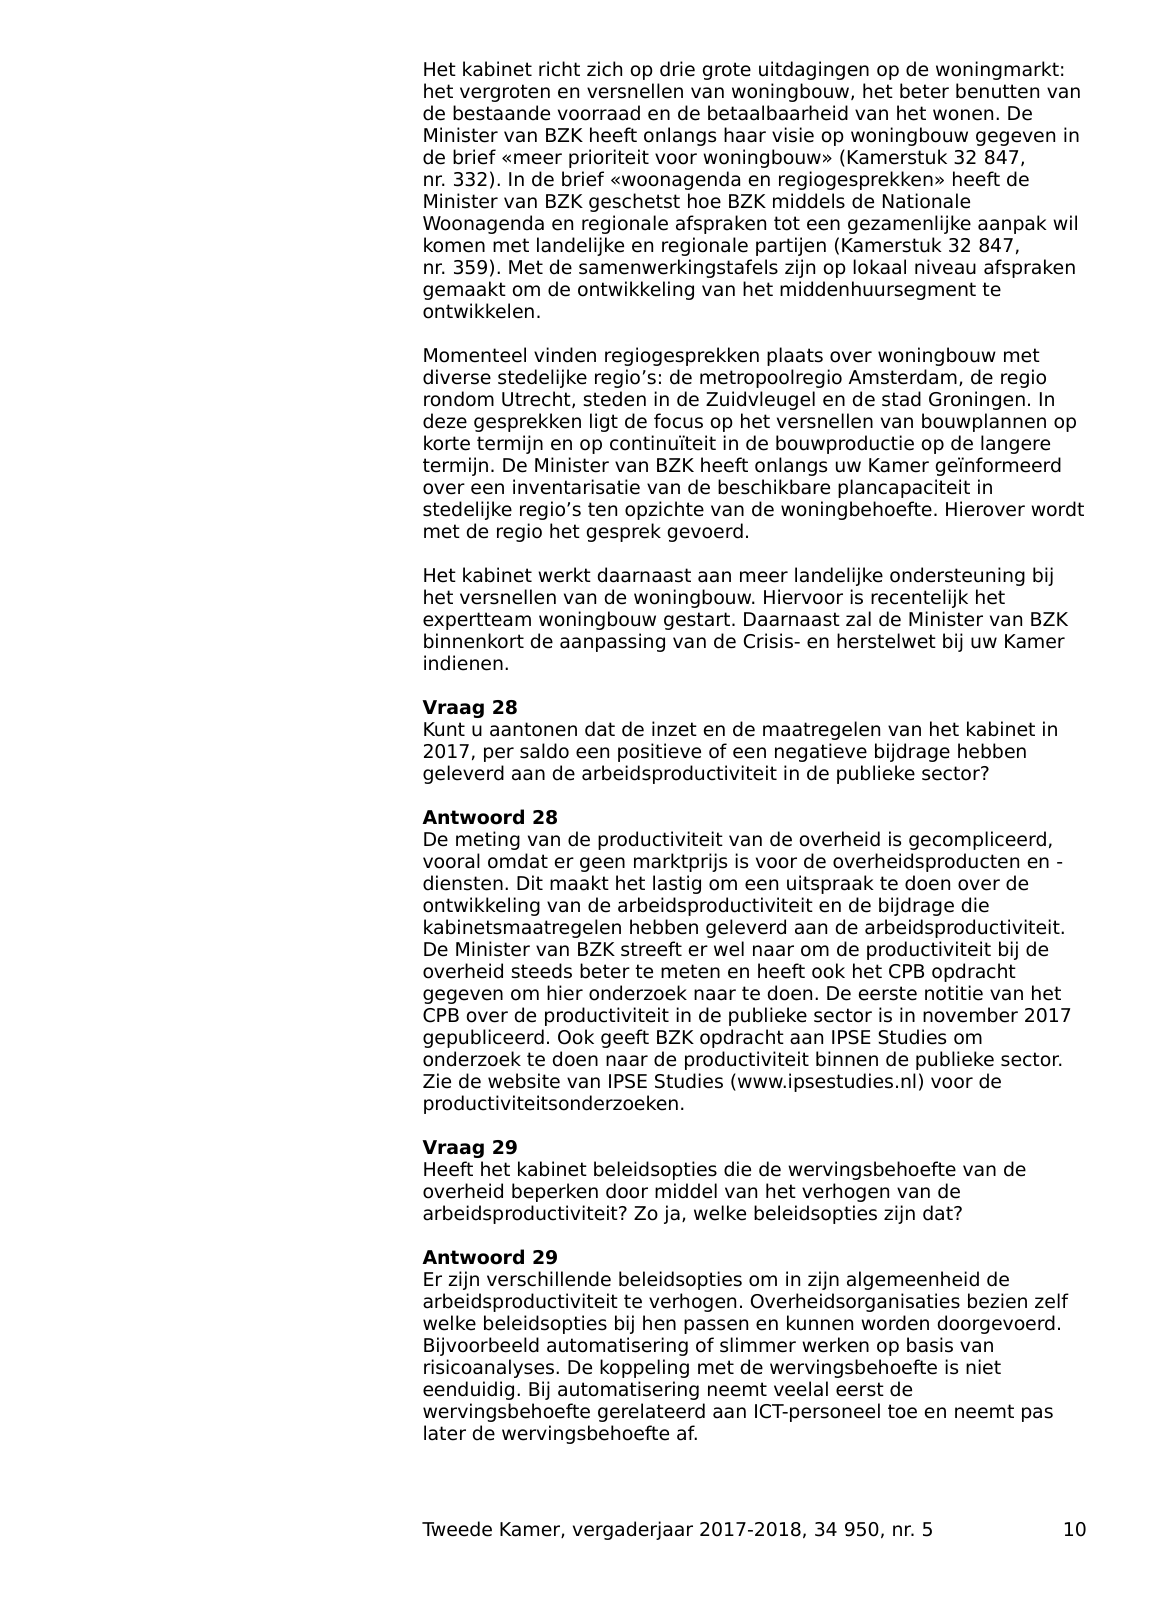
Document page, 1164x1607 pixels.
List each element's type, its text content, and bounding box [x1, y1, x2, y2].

text Vraag 28 [422, 697, 1087, 719]
text Het kabinet richt zich op drie grote uitdagingen op de woningmarkt: het vergroten en versnellen van woningbouw, het beter benutten van de bestaande voorraad en de betaalbaarheid van het wonen. De Minister van BZK heeft onlangs haar visie op woningbouw gegeven in de brief «meer prioriteit voor woningbouw» (Kamerstuk 32 847, nr. 332). In de brief «woonagenda en regiogesprekken» heeft de Minister van BZK geschetst hoe BZK middels de Nationale Woonagenda en regionale afspraken tot een gezamenlijke aanpak wil komen met landelijke en regionale partijen (Kamerstuk 32 847, nr. 359). Met de samenwerkingstafels zijn op lokaal niveau afspraken gemaakt om de ontwikkeling van het middenhuursegment te ontwikkelen. [422, 59, 1087, 323]
text Heeft het kabinet beleidsopties die de wervingsbehoefte van de overheid beperken door middel van het verhogen van de arbeidsproductiviteit? Zo ja, welke beleidsopties zijn dat? [422, 1159, 1087, 1225]
text Antwoord 29 [422, 1247, 1087, 1269]
text Er zijn verschillende beleidsopties om in zijn algemeenheid de arbeidsproductiviteit te verhogen. Overheidsorganisaties bezien zelf welke beleidsopties bij hen passen en kunnen worden doorgevoerd. Bijvoorbeeld automatisering of slimmer werken op basis van risicoanalyses. De koppeling met de wervingsbehoefte is niet eenduidig. Bij automatisering neemt veelal eerst de wervingsbehoefte gerelateerd aan ICT-personeel toe en neemt pas later de wervingsbehoefte af. [422, 1269, 1087, 1445]
text Kunt u aantonen dat de inzet en de maatregelen van het kabinet in 2017, per saldo een positieve of een negatieve bijdrage hebben geleverd aan de arbeidsproductiviteit in de publieke sector? [422, 719, 1087, 785]
text Vraag 29 [422, 1137, 1087, 1159]
text De meting van de productiviteit van de overheid is gecompliceerd, vooral omdat er geen marktprijs is voor de overheidsproducten en -diensten. Dit maakt het lastig om een uitspraak te doen over de ontwikkeling van de arbeidsproductiviteit en de bijdrage die kabinetsmaatregelen hebben geleverd aan de arbeidsproductiviteit. De Minister van BZK streeft er wel naar om de productiviteit bij de overheid steeds beter te meten en heeft ook het CPB opdracht gegeven om hier onderzoek naar te doen. De eerste notitie van het CPB over de productiviteit in de publieke sector is in november 2017 gepubliceerd. Ook geeft BZK opdracht aan IPSE Studies om onderzoek te doen naar de productiviteit binnen de publieke sector. Zie de website van IPSE Studies (www.ipsestudies.nl) voor de productiviteitsonderzoeken. [422, 829, 1087, 1115]
text Antwoord 28 [422, 807, 1087, 829]
text Het kabinet werkt daarnaast aan meer landelijke ondersteuning bij het versnellen van de woningbouw. Hiervoor is recentelijk het expertteam woningbouw gestart. Daarnaast zal de Minister van BZK binnenkort de aanpassing van de Crisis- en herstelwet bij uw Kamer indienen. [422, 565, 1087, 675]
text Momenteel vinden regiogesprekken plaats over woningbouw met diverse stedelijke regio’s: de metropoolregio Amsterdam, de regio rondom Utrecht, steden in de Zuidvleugel en de stad Groningen. In deze gesprekken ligt de focus op het versnellen van bouwplannen op korte termijn en op continuïteit in de bouwproductie op de langere termijn. De Minister van BZK heeft onlangs uw Kamer geïnformeerd over een inventarisatie van de beschikbare plancapaciteit in stedelijke regio’s ten opzichte van de woningbehoefte. Hierover wordt met de regio het gesprek gevoerd. [422, 345, 1087, 543]
